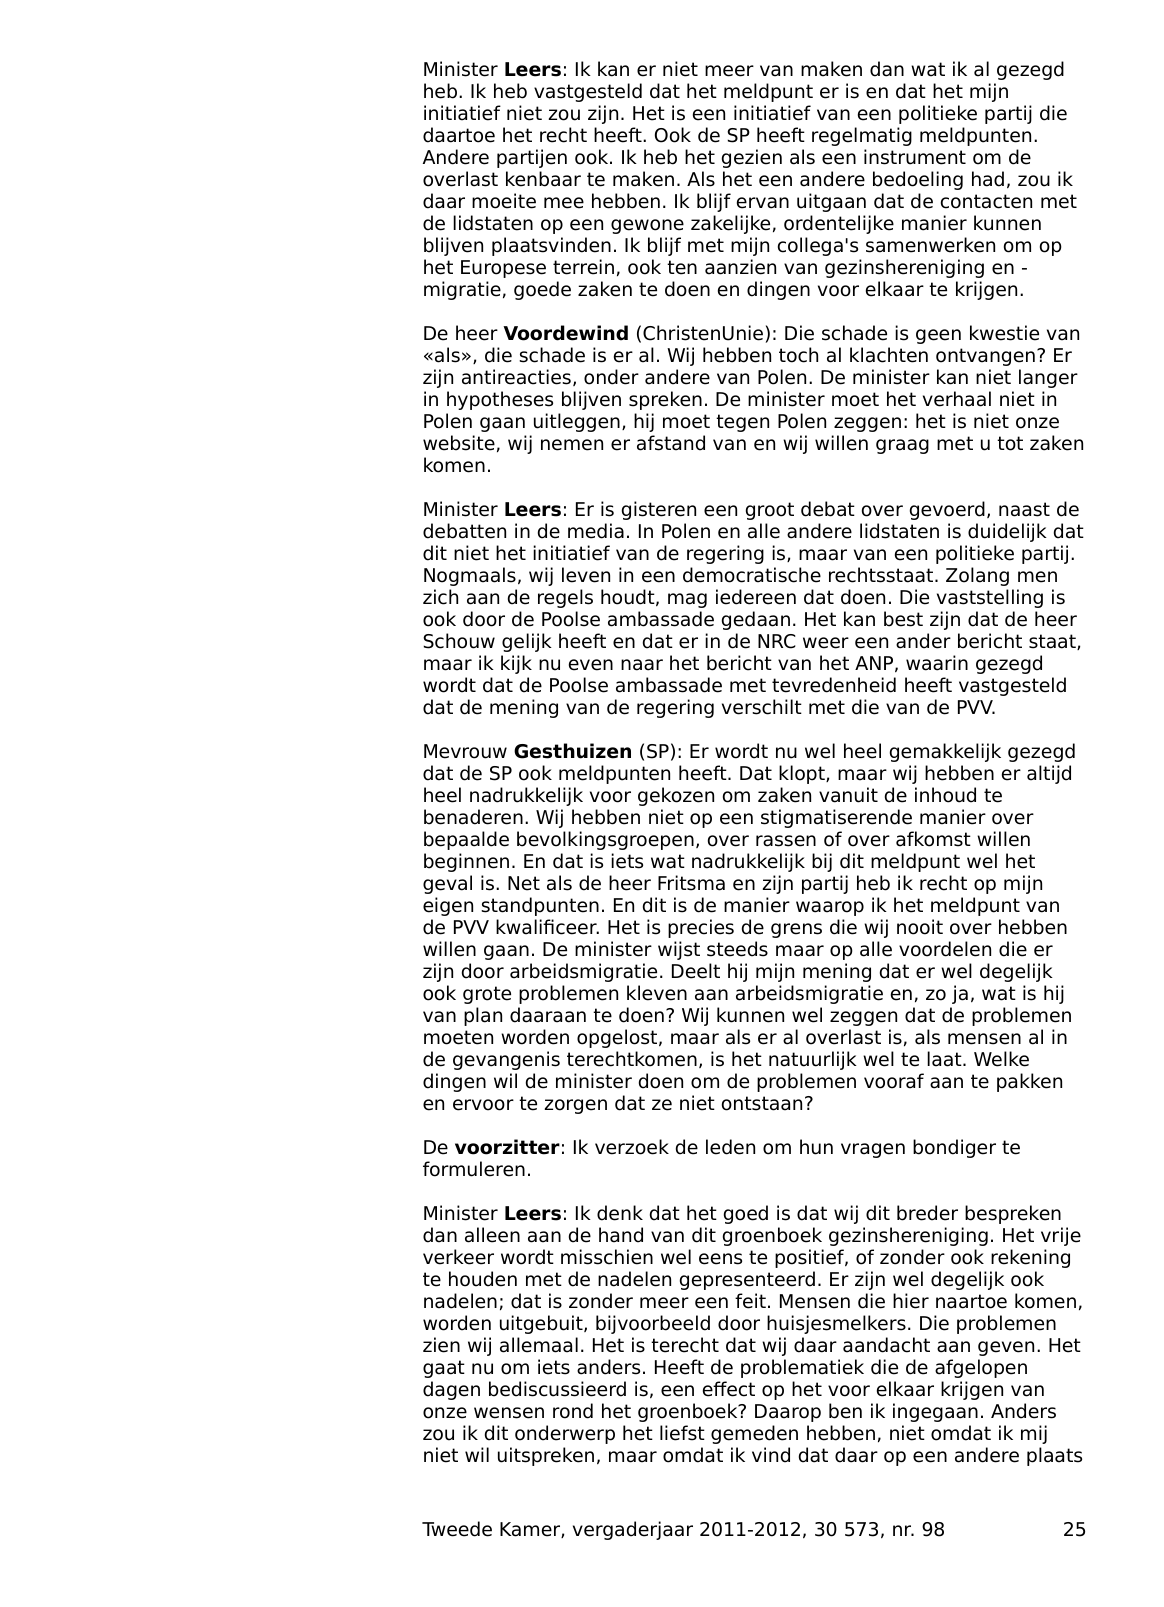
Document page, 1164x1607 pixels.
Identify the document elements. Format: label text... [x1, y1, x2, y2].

text De voorzitter: Ik verzoek de leden om hun vragen bondiger te formuleren. [422, 1137, 1087, 1181]
text Minister Leers: Er is gisteren een groot debat over gevoerd, naast de debatten in de media. In Polen en alle andere lidstaten is duidelijk dat dit niet het initiatief van de regering is, maar van een politieke partij. Nogmaals, wij leven in een democratische rechtsstaat. Zolang men zich aan de regels houdt, mag iedereen dat doen. Die vaststelling is ook door de Poolse ambassade gedaan. Het kan best zijn dat de heer Schouw gelijk heeft en dat er in de NRC weer een ander bericht staat, maar ik kijk nu even naar het bericht van het ANP, waarin gezegd wordt dat de Poolse ambassade met tevredenheid heeft vastgesteld dat de mening van de regering verschilt met die van de PVV. [422, 499, 1087, 719]
text Minister Leers: Ik denk dat het goed is dat wij dit breder bespreken dan alleen aan de hand van dit groenboek gezinshereniging. Het vrije verkeer wordt misschien wel eens te positief, of zonder ook rekening te houden met de nadelen gepresenteerd. Er zijn wel degelijk ook nadelen; dat is zonder meer een feit. Mensen die hier naartoe komen, worden uitgebuit, bijvoorbeeld door huisjesmelkers. Die problemen zien wij allemaal. Het is terecht dat wij daar aandacht aan geven. Het gaat nu om iets anders. Heeft de problematiek die de afgelopen dagen bediscussieerd is, een effect op het voor elkaar krijgen van onze wensen rond het groenboek? Daarop ben ik ingegaan. Anders zou ik dit onderwerp het liefst gemeden hebben, niet omdat ik mij niet wil uitspreken, maar omdat ik vind dat daar op een andere plaats [422, 1203, 1087, 1467]
text De heer Voordewind (ChristenUnie): Die schade is geen kwestie van «als», die schade is er al. Wij hebben toch al klachten ontvangen? Er zijn antireacties, onder andere van Polen. De minister kan niet langer in hypotheses blijven spreken. De minister moet het verhaal niet in Polen gaan uitleggen, hij moet tegen Polen zeggen: het is niet onze website, wij nemen er afstand van en wij willen graag met u tot zaken komen. [422, 323, 1087, 477]
text Mevrouw Gesthuizen (SP): Er wordt nu wel heel gemakkelijk gezegd dat de SP ook meldpunten heeft. Dat klopt, maar wij hebben er altijd heel nadrukkelijk voor gekozen om zaken vanuit de inhoud te benaderen. Wij hebben niet op een stigmatiserende manier over bepaalde bevolkingsgroepen, over rassen of over afkomst willen beginnen. En dat is iets wat nadrukkelijk bij dit meldpunt wel het geval is. Net als de heer Fritsma en zijn partij heb ik recht op mijn eigen standpunten. En dit is de manier waarop ik het meldpunt van de PVV kwalificeer. Het is precies de grens die wij nooit over hebben willen gaan. De minister wijst steeds maar op alle voordelen die er zijn door arbeidsmigratie. Deelt hij mijn mening dat er wel degelijk ook grote problemen kleven aan arbeidsmigratie en, zo ja, wat is hij van plan daaraan te doen? Wij kunnen wel zeggen dat de problemen moeten worden opgelost, maar als er al overlast is, als mensen al in de gevangenis terechtkomen, is het natuurlijk wel te laat. Welke dingen wil de minister doen om de problemen vooraf aan te pakken en ervoor te zorgen dat ze niet ontstaan? [422, 741, 1087, 1115]
text Minister Leers: Ik kan er niet meer van maken dan wat ik al gezegd heb. Ik heb vastgesteld dat het meldpunt er is en dat het mijn initiatief niet zou zijn. Het is een initiatief van een politieke partij die daartoe het recht heeft. Ook de SP heeft regelmatig meldpunten. Andere partijen ook. Ik heb het gezien als een instrument om de overlast kenbaar te maken. Als het een andere bedoeling had, zou ik daar moeite mee hebben. Ik blijf ervan uitgaan dat de contacten met de lidstaten op een gewone zakelijke, ordentelijke manier kunnen blijven plaatsvinden. Ik blijf met mijn collega's samenwerken om op het Europese terrein, ook ten aanzien van gezinshereniging en -migratie, goede zaken te doen en dingen voor elkaar te krijgen. [422, 59, 1087, 301]
